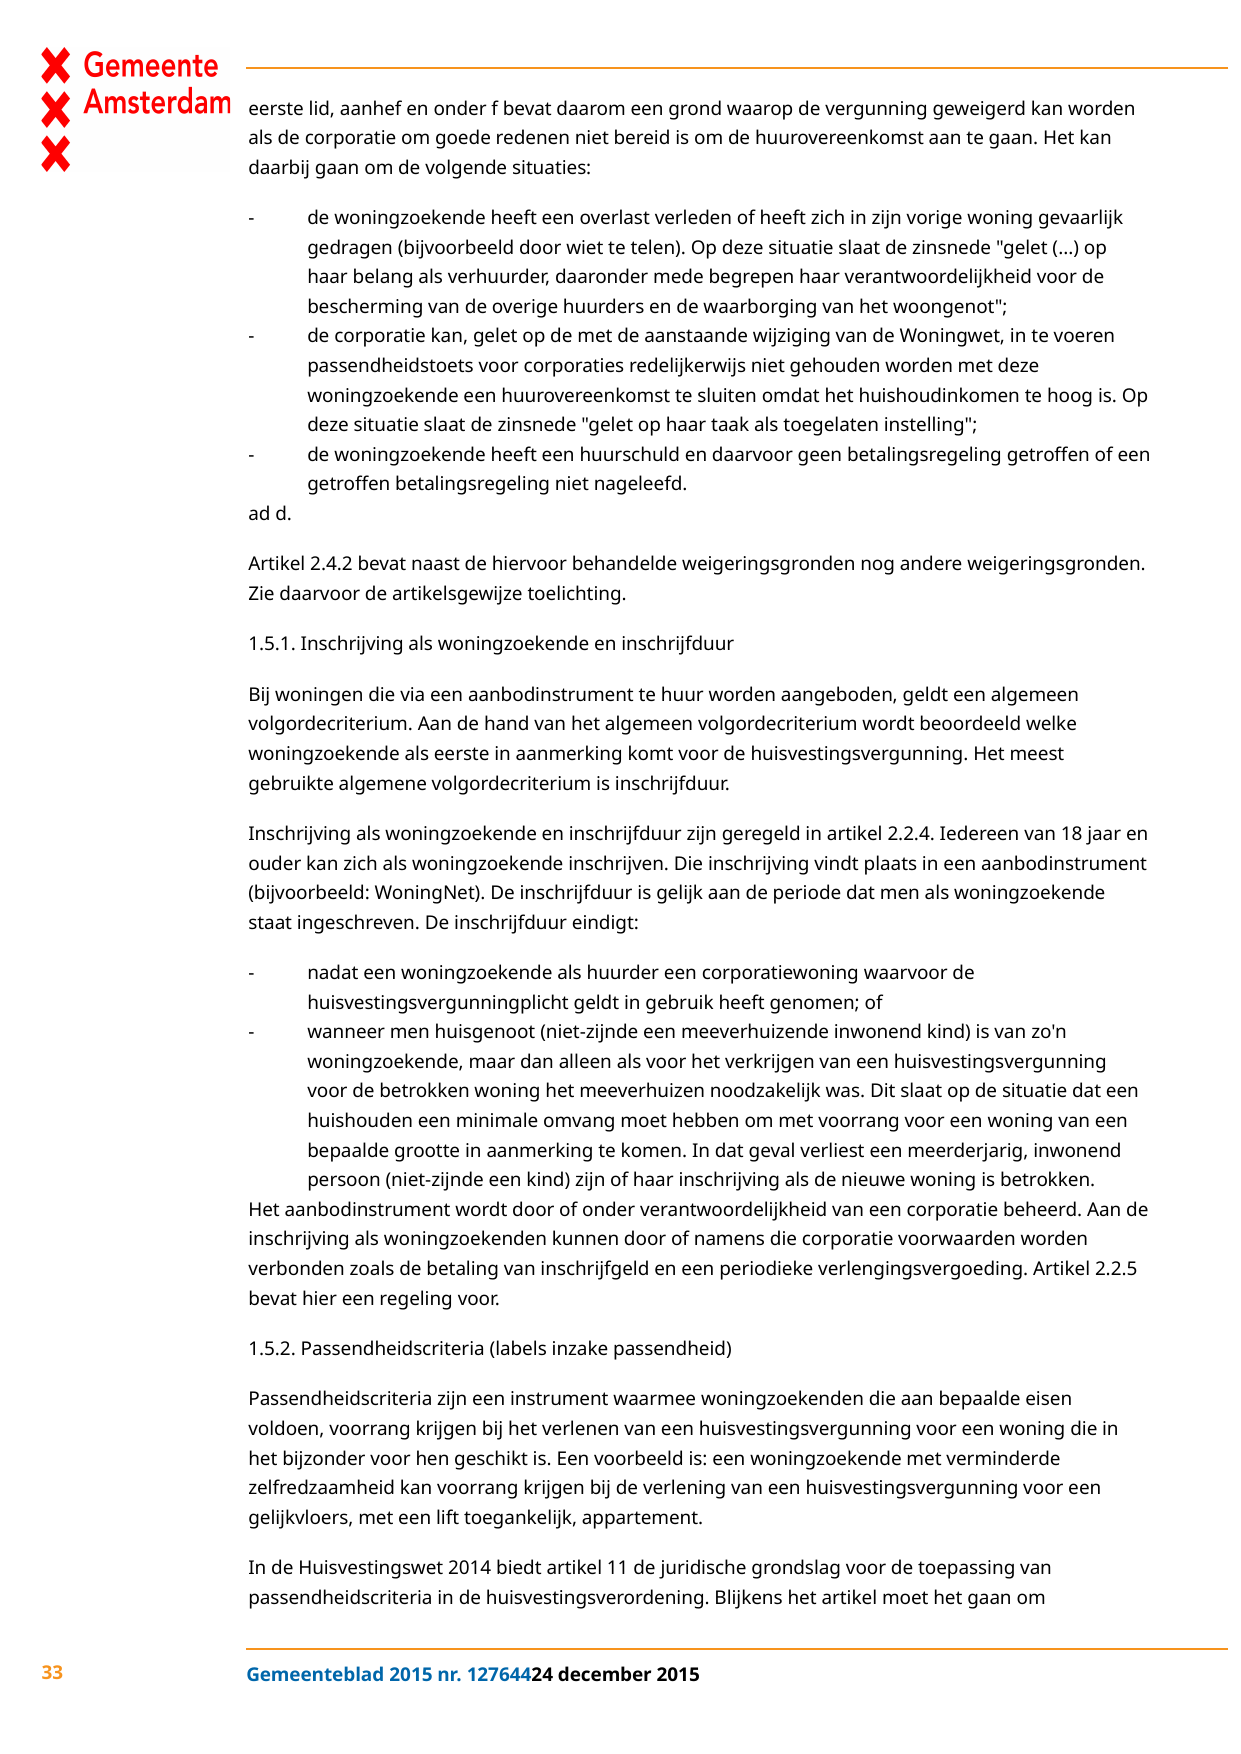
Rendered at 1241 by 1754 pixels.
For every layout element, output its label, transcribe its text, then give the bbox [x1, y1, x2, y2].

list nadat een woningzoekende als huurder een corporatiewoning waarvoor de huisvestingsvergunningplicht geldt in gebruik heeft genomen; of [248, 959, 1152, 1015]
picture [41, 47, 231, 172]
text 1.5.2. Passendheidscriteria (labels inzake passendheid) [248, 1335, 1152, 1361]
list de woningzoekende heeft een huurschuld en daarvoor geen betalingsregeling getroffen of een getroffen betalingsregeling niet nageleefd. [248, 441, 1152, 496]
list de corporatie kan, gelet op de met de aanstaande wijziging van de Woningwet, in te voeren passendheidstoets voor corporaties redelijkerwijs niet gehouden worden met deze woningzoekende een huurovereenkomst te sluiten omdat het huishoudinkomen te hoog is. Op deze situatie slaat de zinsnede "gelet op haar taak als toegelaten instelling"; [248, 323, 1152, 437]
text Passendheidscriteria zijn een instrument waarmee woningzoekenden die aan bepaalde eisen voldoen, voorrang krijgen bij het verlenen van een huisvestingsvergunning voor een woning die in het bijzonder voor hen geschikt is. Een voorbeeld is: een woningzoekende met verminderde zelfredzaamheid kan voorrang krijgen bij de verlening van een huisvestingsvergunning voor een gelijkvloers, met een lift toegankelijk, appartement. [248, 1386, 1152, 1530]
list de woningzoekende heeft een overlast verleden of heeft zich in zijn vorige woning gevaarlijk gedragen (bijvoorbeeld door wiet te telen). Op deze situatie slaat de zinsnede "gelet (...) op haar belang als verhuurder, daaronder mede begrepen haar verantwoordelijkheid voor de bescherming van de overige huurders en de waarborging van het woongenot"; [248, 204, 1152, 319]
list wanneer men huisgenoot (niet-zijnde een meeverhuizende inwonend kind) is van zo'n woningzoekende, maar dan alleen als voor het verkrijgen van een huisvestingsvergunning voor de betrokken woning het meeverhuizen noodzakelijk was. Dit slaat op de situatie dat een huishouden een minimale omvang moet hebben om met voorrang voor een woning van een bepaalde grootte in aanmerking te komen. In dat geval verliest een meerderjarig, inwonend persoon (niet-zijnde een kind) zijn of haar inschrijving als de nieuwe woning is betrokken. [248, 1018, 1152, 1192]
text eerste lid, aanhef en onder f bevat daarom een grond waarop de vergunning geweigerd kan worden als de corporatie om goede redenen niet bereid is om de huurovereenkomst aan te gaan. Het kan daarbij gaan om de volgende situaties: [248, 95, 1152, 180]
text Artikel 2.4.2 bevat naast de hiervoor behandelde weigeringsgronden nog andere weigeringsgronden. Zie daarvoor de artikelsgewijze toelichting. [248, 551, 1152, 606]
text In de Huisvestingswet 2014 biedt artikel 11 de juridische grondslag voor de toepassing van passendheidscriteria in de huisvestingsverordening. Blijkens het artikel moet het gaan om [248, 1554, 1152, 1610]
text Het aanbodinstrument wordt door of onder verantwoordelijkheid van een corporatie beheerd. Aan de inschrijving als woningzoekenden kunnen door of namens die corporatie voorwaarden worden verbonden zoals de betaling van inschrijfgeld en een periodieke verlengingsvergoeding. Artikel 2.2.5 bevat hier een regeling voor. [248, 1196, 1152, 1311]
text 1.5.1. Inschrijving als woningzoekende en inschrijfduur [248, 631, 1152, 656]
text Bij woningen die via een aanbodinstrument te huur worden aangeboden, geldt een algemeen volgordecriterium. Aan de hand van het algemeen volgordecriterium wordt beoordeeld welke woningzoekende als eerste in aanmerking komt voor de huisvestingsvergunning. Het meest gebruikte algemene volgordecriterium is inschrijfduur. [248, 681, 1152, 796]
text ad d. [248, 500, 1152, 526]
text Inschrijving als woningzoekende en inschrijfduur zijn geregeld in artikel 2.2.4. Iedereen van 18 jaar en ouder kan zich als woningzoekende inschrijven. Die inschrijving vindt plaats in een aanbodinstrument (bijvoorbeeld: WoningNet). De inschrijfduur is gelijk aan de periode dat men als woningzoekende staat ingeschreven. De inschrijfduur eindigt: [248, 820, 1152, 935]
